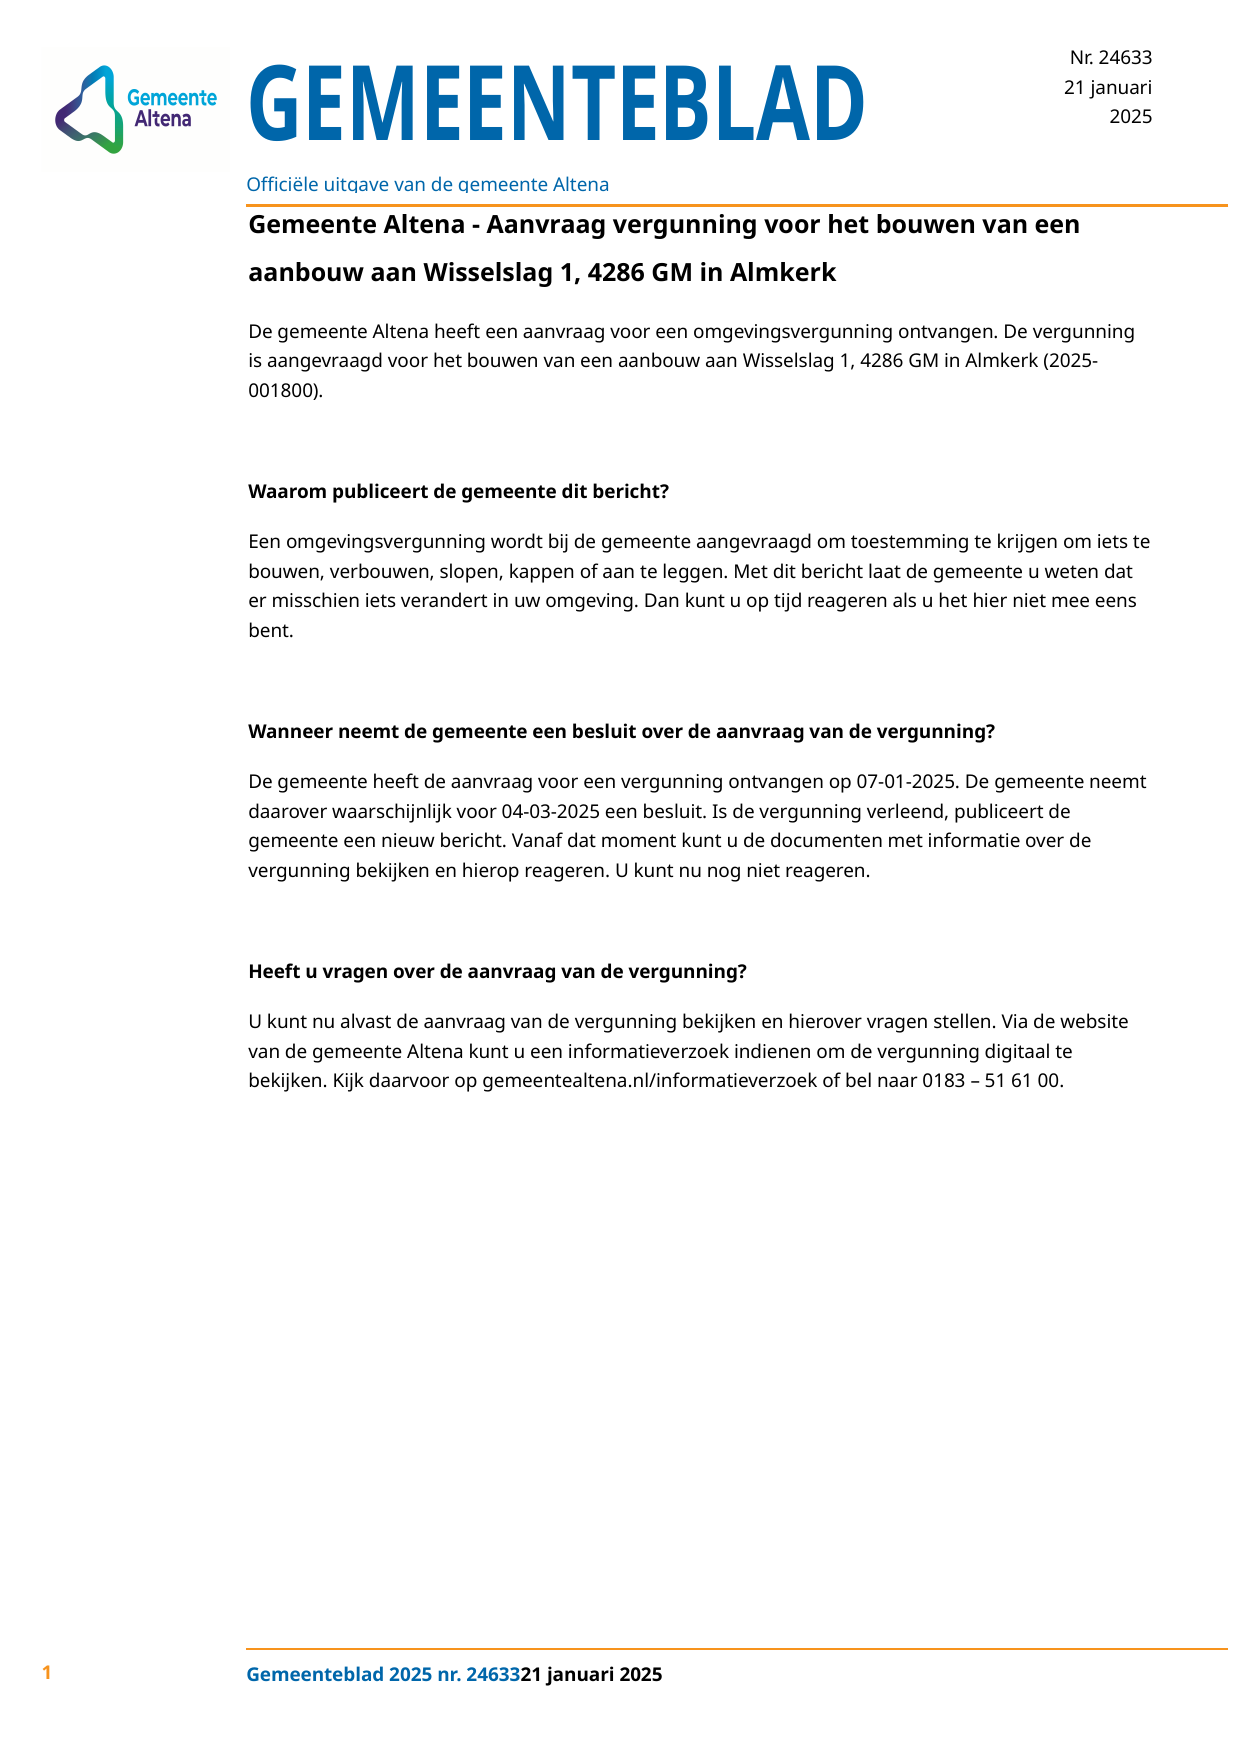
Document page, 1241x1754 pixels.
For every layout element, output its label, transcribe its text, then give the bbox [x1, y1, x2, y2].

text De gemeente heeft de aanvraag voor een vergunning ontvangen op 07-01-2025. De gemeente neemt daarover waarschijnlijk voor 04-03-2025 een besluit. Is de vergunning verleend, publiceert de gemeente een nieuw bericht. Vanaf dat moment kunt u de documenten met informatie over de vergunning bekijken en hierop reageren. U kunt nu nog niet reageren. [248, 768, 1152, 883]
text U kunt nu alvast de aanvraag van de vergunning bekijken en hierover vragen stellen. Via de website van de gemeente Altena kunt u een informatieverzoek indienen om de vergunning digitaal te bekijken. Kijk daarvoor op gemeentealtena.nl/informatieverzoek of bel naar 0183 – 51 61 00. [248, 1008, 1152, 1093]
picture [41, 47, 231, 172]
text Wanneer neemt de gemeente een besluit over de aanvraag van de vergunning? [248, 718, 1152, 744]
text Een omgevingsvergunning wordt bij de gemeente aangevraagd om toestemming te krijgen om iets te bouwen, verbouwen, slopen, kappen of aan te leggen. Met dit bericht laat de gemeente u weten dat er misschien iets verandert in uw omgeving. Dan kunt u op tijd reageren als u het hier niet mee eens bent. [248, 528, 1152, 643]
text Gemeente Altena - Aanvraag vergunning voor het bouwen van een aanbouw aan Wisselslag 1, 4286 GM in Almkerk [248, 207, 1152, 288]
text Waarom publiceert de gemeente dit bericht? [248, 478, 1152, 504]
text Heeft u vragen over de aanvraag van de vergunning? [248, 958, 1152, 984]
text De gemeente Altena heeft een aanvraag voor een omgevingsvergunning ontvangen. De vergunning is aangevraagd voor het bouwen van een aanbouw aan Wisselslag 1, 4286 GM in Almkerk (2025-001800). [248, 318, 1152, 403]
